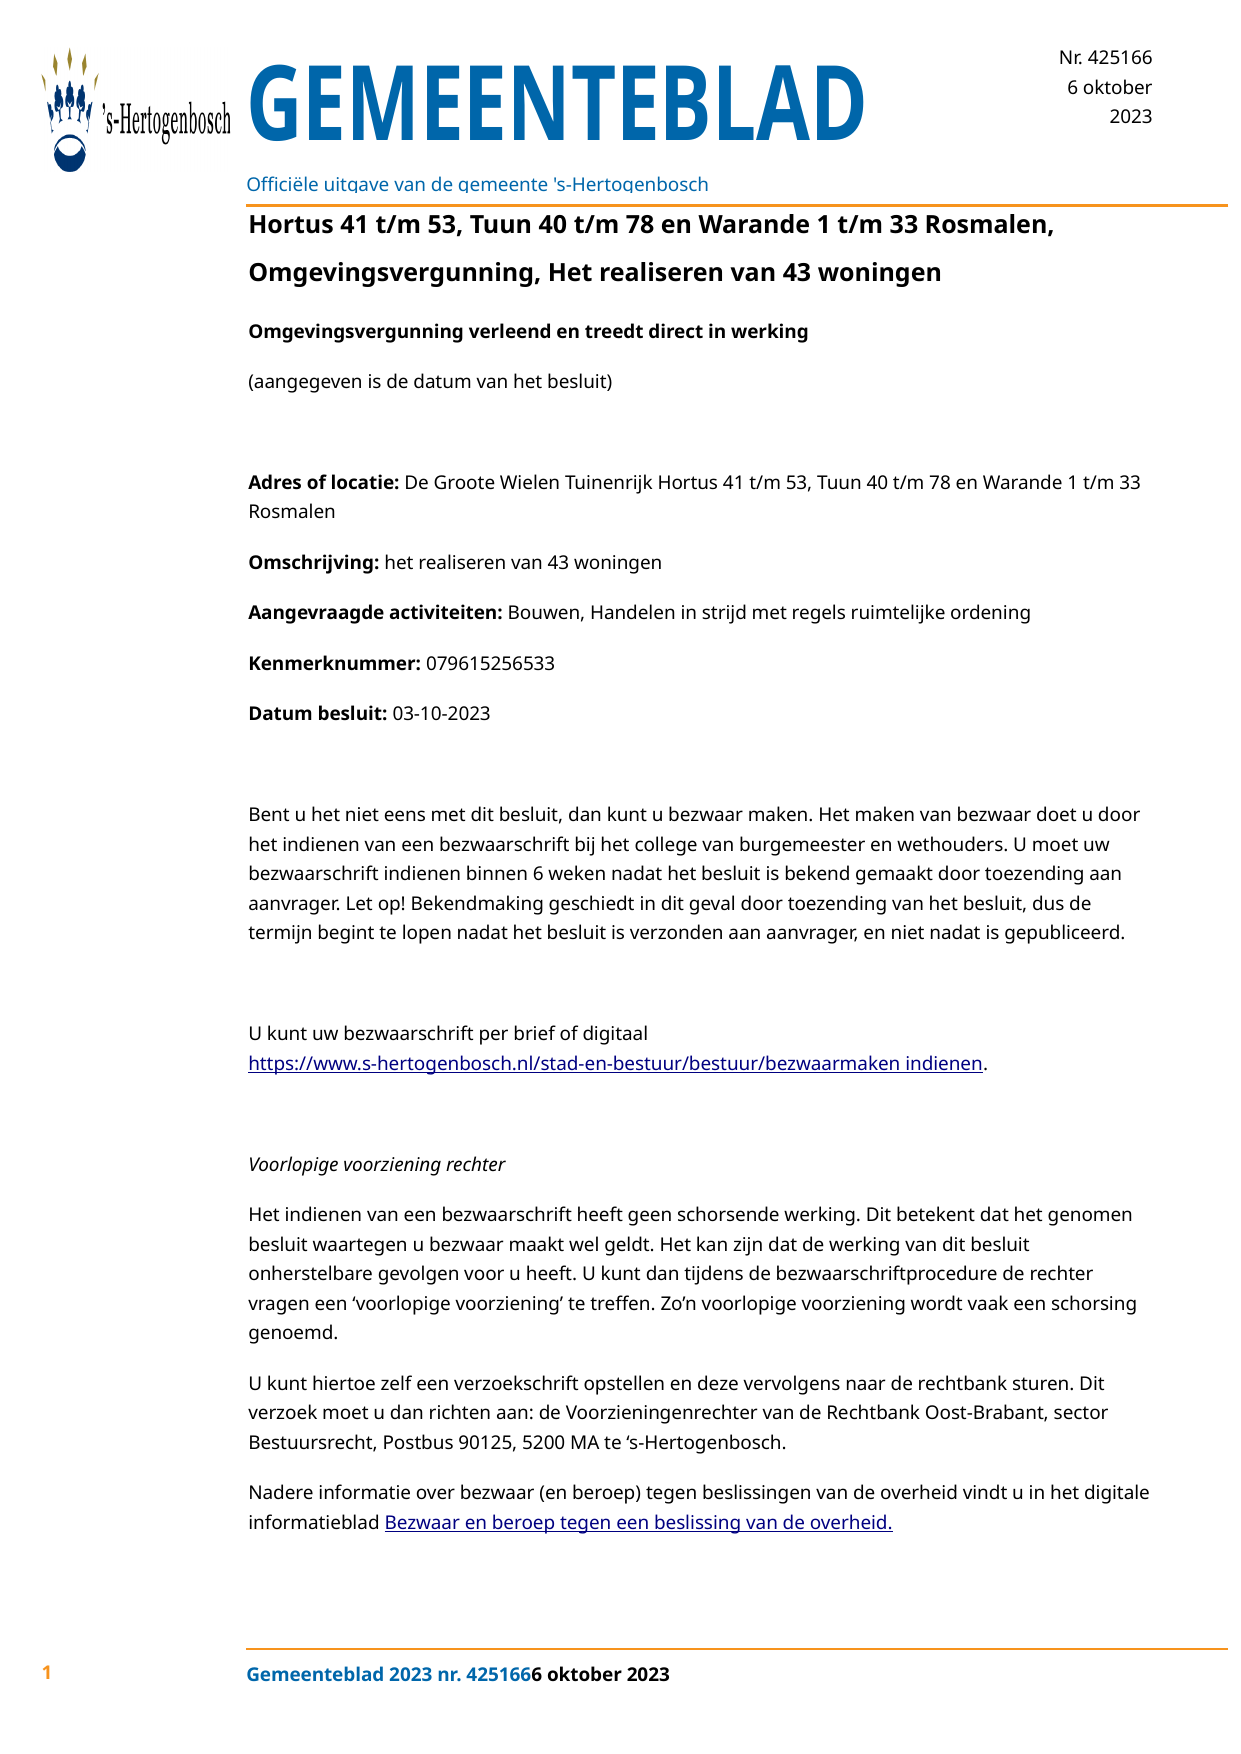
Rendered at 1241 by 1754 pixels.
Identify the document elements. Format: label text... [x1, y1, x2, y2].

text Hortus 41 t/m 53, Tuun 40 t/m 78 en Warande 1 t/m 33 Rosmalen, Omgevingsvergunning, Het realiseren van 43 woningen [248, 207, 1152, 288]
text Omschrijving: het realiseren van 43 woningen [248, 549, 1152, 575]
text Het indienen van een bezwaarschrift heeft geen schorsende werking. Dit betekent dat het genomen besluit waartegen u bezwaar maakt wel geldt. Het kan zijn dat de werking van dit besluit onherstelbare gevolgen voor u heeft. U kunt dan tijdens de bezwaarschriftprocedure de rechter vragen een ‘voorlopige voorziening’ te treffen. Zo’n voorlopige voorziening wordt vaak een schorsing genoemd. [248, 1201, 1152, 1345]
text Nadere informatie over bezwaar (en beroep) tegen beslissingen van de overheid vindt u in het digitale informatieblad Bezwaar en beroep tegen een beslissing van de overheid. [248, 1479, 1152, 1535]
text Voorlopige voorziening rechter [248, 1151, 1152, 1177]
text Adres of locatie: De Groote Wielen Tuinenrijk Hortus 41 t/m 53, Tuun 40 t/m 78 en Warande 1 t/m 33 Rosmalen [248, 469, 1152, 524]
text Kenmerknummer: 079615256533 [248, 650, 1152, 676]
text Datum besluit: 03-10-2023 [248, 700, 1152, 726]
text Omgevingsvergunning verleend en treedt direct in werking [248, 318, 1152, 344]
text Bent u het niet eens met dit besluit, dan kunt u bezwaar maken. Het maken van bezwaar doet u door het indienen van een bezwaarschrift bij het college van burgemeester en wethouders. U moet uw bezwaarschrift indienen binnen 6 weken nadat het besluit is bekend gemaakt door toezending aan aanvrager. Let op! Bekendmaking geschiedt in dit geval door toezending van het besluit, dus de termijn begint te lopen nadat het besluit is verzonden aan aanvrager, en niet nadat is gepubliceerd. [248, 801, 1152, 945]
text U kunt hiertoe zelf een verzoekschrift opstellen en deze vervolgens naar de rechtbank sturen. Dit verzoek moet u dan richten aan: de Voorzieningenrechter van de Rechtbank Oost-Brabant, sector Bestuursrecht, Postbus 90125, 5200 MA te ‘s-Hertogenbosch. [248, 1370, 1152, 1455]
text (aangegeven is de datum van het besluit) [248, 368, 1152, 394]
text Aangevraagde activiteiten: Bouwen, Handelen in strijd met regels ruimtelijke ordening [248, 599, 1152, 625]
picture [41, 47, 231, 172]
text U kunt uw bezwaarschrift per brief of digitaal https://www.s-hertogenbosch.nl/stad-en-bestuur/bestuur/bezwaarmaken indienen. [248, 1020, 1152, 1076]
